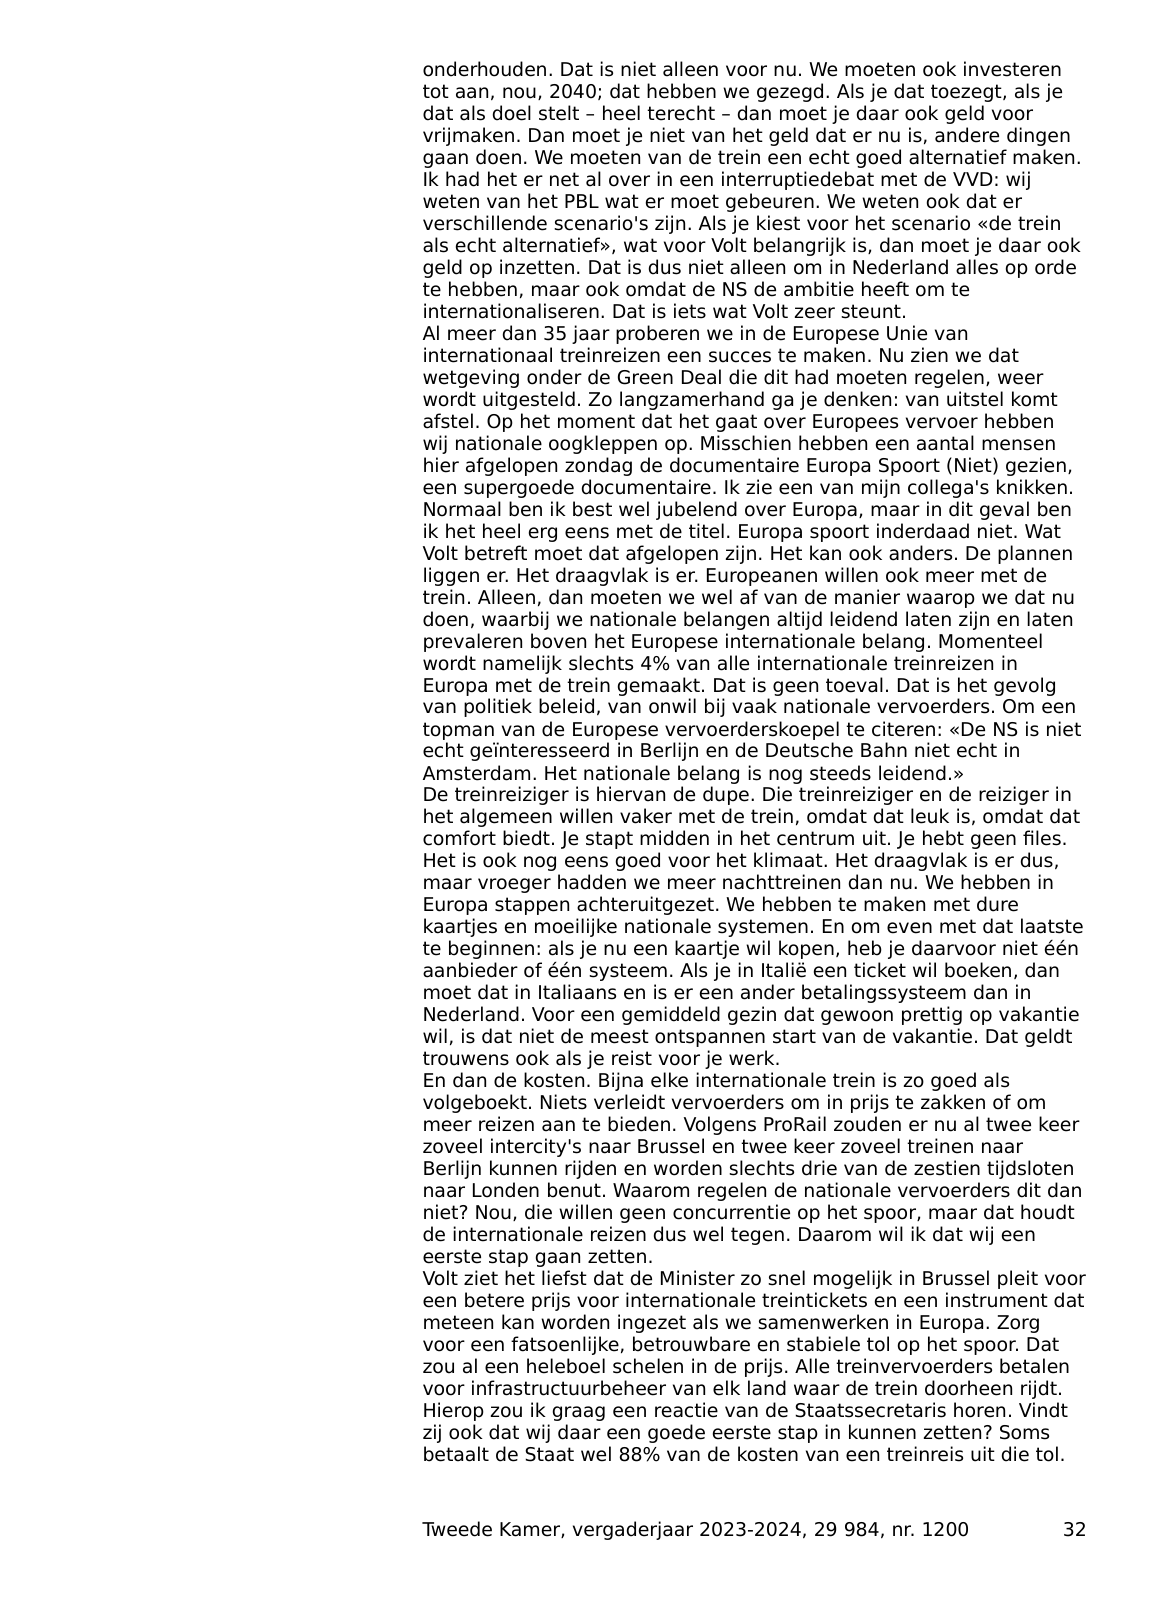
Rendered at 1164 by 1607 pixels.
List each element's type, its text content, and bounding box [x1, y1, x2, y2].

text En dan de kosten. Bijna elke internationale trein is zo goed als volgeboekt. Niets verleidt vervoerders om in prijs te zakken of om meer reizen aan te bieden. Volgens ProRail zouden er nu al twee keer zoveel intercity's naar Brussel en twee keer zoveel treinen naar Berlijn kunnen rijden en worden slechts drie van de zestien tijdsloten naar Londen benut. Waarom regelen de nationale vervoerders dit dan niet? Nou, die willen geen concurrentie op het spoor, maar dat houdt de internationale reizen dus wel tegen. Daarom wil ik dat wij een eerste stap gaan zetten. [422, 1070, 1087, 1268]
text onderhouden. Dat is niet alleen voor nu. We moeten ook investeren tot aan, nou, 2040; dat hebben we gezegd. Als je dat toezegt, als je dat als doel stelt – heel terecht – dan moet je daar ook geld voor vrijmaken. Dan moet je niet van het geld dat er nu is, andere dingen gaan doen. We moeten van de trein een echt goed alternatief maken. Ik had het er net al over in een interruptiedebat met de VVD: wij weten van het PBL wat er moet gebeuren. We weten ook dat er verschillende scenario's zijn. Als je kiest voor het scenario «de trein als echt alternatief», wat voor Volt belangrijk is, dan moet je daar ook geld op inzetten. Dat is dus niet alleen om in Nederland alles op orde te hebben, maar ook omdat de NS de ambitie heeft om te internationaliseren. Dat is iets wat Volt zeer steunt. [422, 59, 1087, 323]
text De treinreiziger is hiervan de dupe. Die treinreiziger en de reiziger in het algemeen willen vaker met de trein, omdat dat leuk is, omdat dat comfort biedt. Je stapt midden in het centrum uit. Je hebt geen files. Het is ook nog eens goed voor het klimaat. Het draagvlak is er dus, maar vroeger hadden we meer nachttreinen dan nu. We hebben in Europa stappen achteruitgezet. We hebben te maken met dure kaartjes en moeilijke nationale systemen. En om even met dat laatste te beginnen: als je nu een kaartje wil kopen, heb je daarvoor niet één aanbieder of één systeem. Als je in Italië een ticket wil boeken, dan moet dat in Italiaans en is er een ander betalingssysteem dan in Nederland. Voor een gemiddeld gezin dat gewoon prettig op vakantie wil, is dat niet de meest ontspannen start van de vakantie. Dat geldt trouwens ook als je reist voor je werk. [422, 784, 1087, 1070]
text Volt ziet het liefst dat de Minister zo snel mogelijk in Brussel pleit voor een betere prijs voor internationale treintickets en een instrument dat meteen kan worden ingezet als we samenwerken in Europa. Zorg voor een fatsoenlijke, betrouwbare en stabiele tol op het spoor. Dat zou al een heleboel schelen in de prijs. Alle treinvervoerders betalen voor infrastructuurbeheer van elk land waar de trein doorheen rijdt. Hierop zou ik graag een reactie van de Staatssecretaris horen. Vindt zij ook dat wij daar een goede eerste stap in kunnen zetten? Soms betaalt de Staat wel 88% van de kosten van een treinreis uit die tol. [422, 1268, 1087, 1466]
text Al meer dan 35 jaar proberen we in de Europese Unie van internationaal treinreizen een succes te maken. Nu zien we dat wetgeving onder de Green Deal die dit had moeten regelen, weer wordt uitgesteld. Zo langzamerhand ga je denken: van uitstel komt afstel. Op het moment dat het gaat over Europees vervoer hebben wij nationale oogkleppen op. Misschien hebben een aantal mensen hier afgelopen zondag de documentaire Europa Spoort (Niet) gezien, een supergoede documentaire. Ik zie een van mijn collega's knikken. Normaal ben ik best wel jubelend over Europa, maar in dit geval ben ik het heel erg eens met de titel. Europa spoort inderdaad niet. Wat Volt betreft moet dat afgelopen zijn. Het kan ook anders. De plannen liggen er. Het draagvlak is er. Europeanen willen ook meer met de trein. Alleen, dan moeten we wel af van de manier waarop we dat nu doen, waarbij we nationale belangen altijd leidend laten zijn en laten prevaleren boven het Europese internationale belang. Momenteel wordt namelijk slechts 4% van alle internationale treinreizen in Europa met de trein gemaakt. Dat is geen toeval. Dat is het gevolg van politiek beleid, van onwil bij vaak nationale vervoerders. Om een topman van de Europese vervoerderskoepel te citeren: «De NS is niet echt geïnteresseerd in Berlijn en de Deutsche Bahn niet echt in Amsterdam. Het nationale belang is nog steeds leidend.» [422, 323, 1087, 784]
